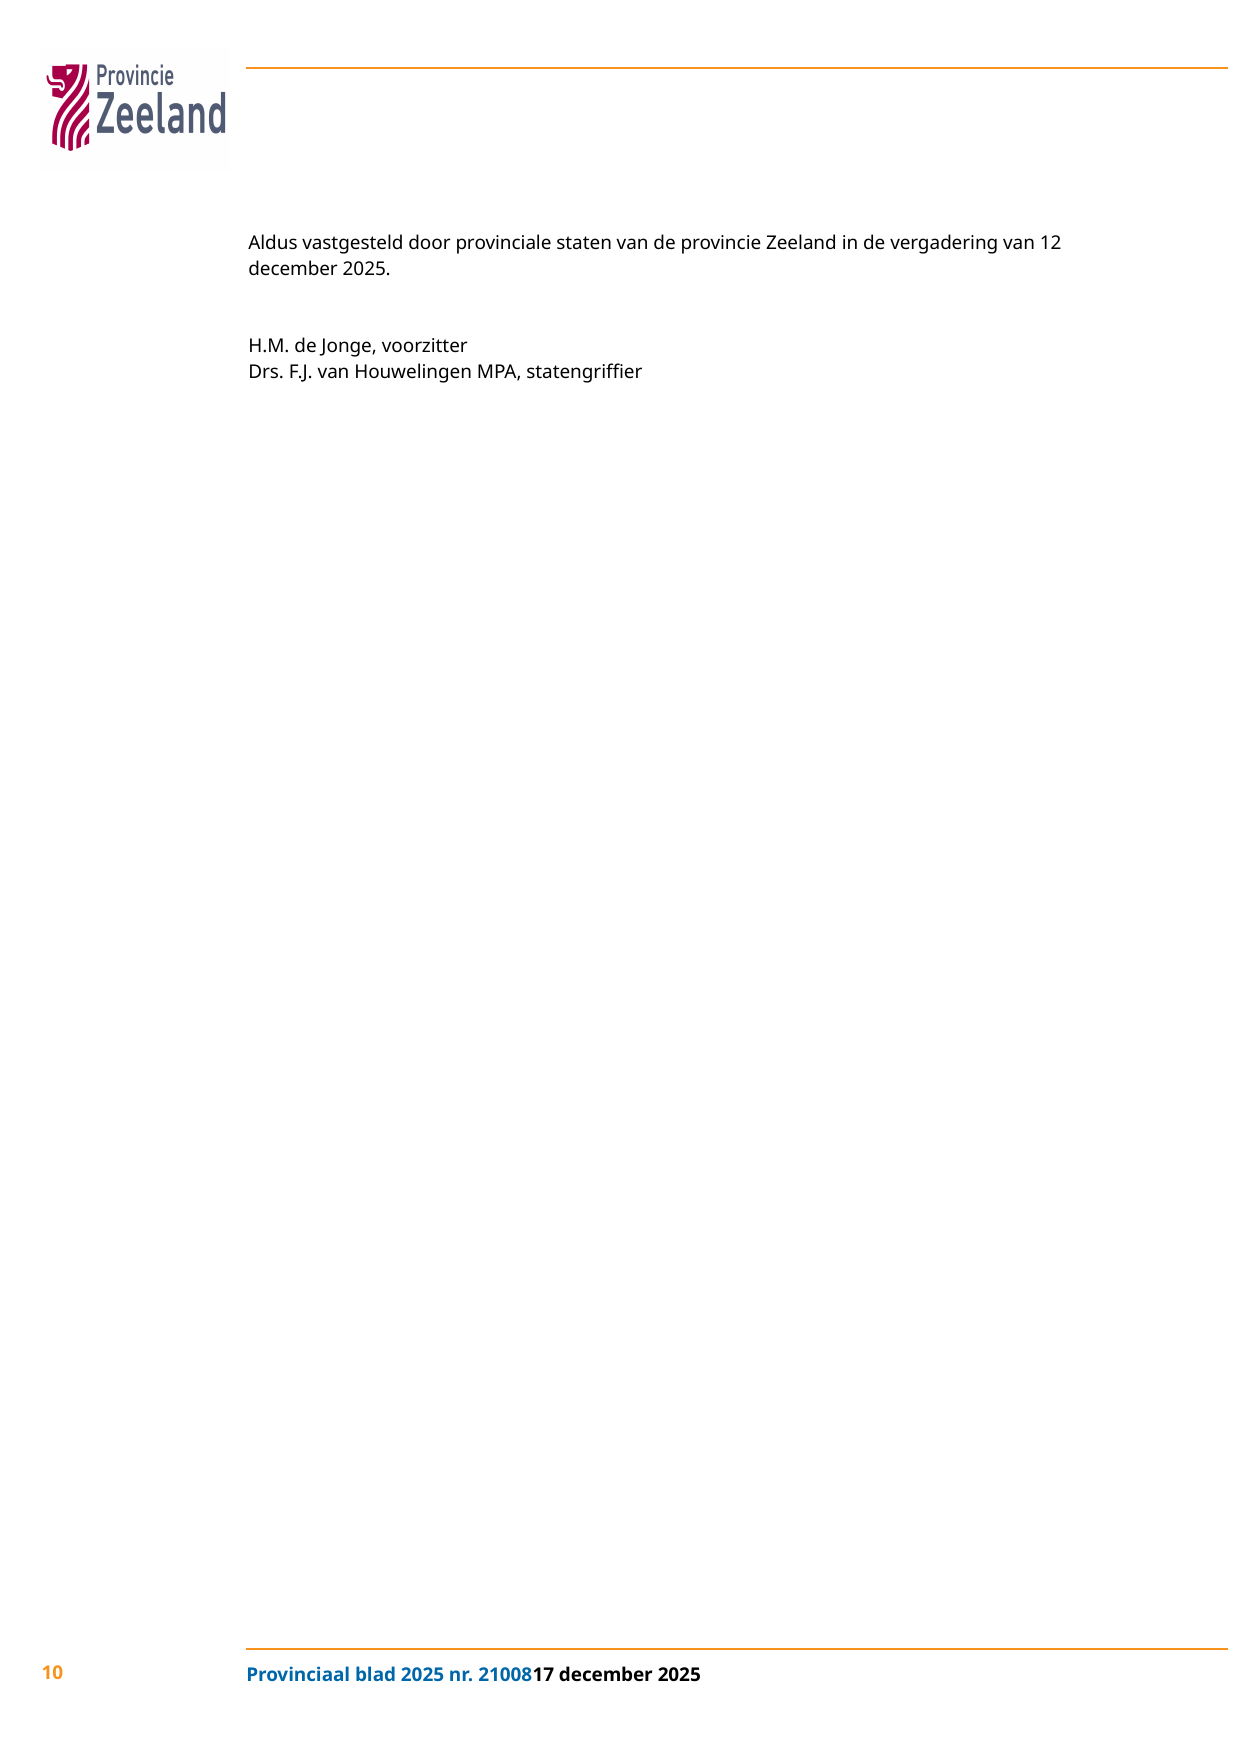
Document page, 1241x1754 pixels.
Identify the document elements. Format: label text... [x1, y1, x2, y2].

picture [41, 47, 231, 172]
text Drs. F.J. van Houwelingen MPA, statengriffier [248, 358, 1152, 383]
text H.M. de Jonge, voorzitter [248, 332, 1152, 358]
text Aldus vastgesteld door provinciale staten van de provincie Zeeland in de vergadering van 12 december 2025. [248, 229, 1152, 281]
